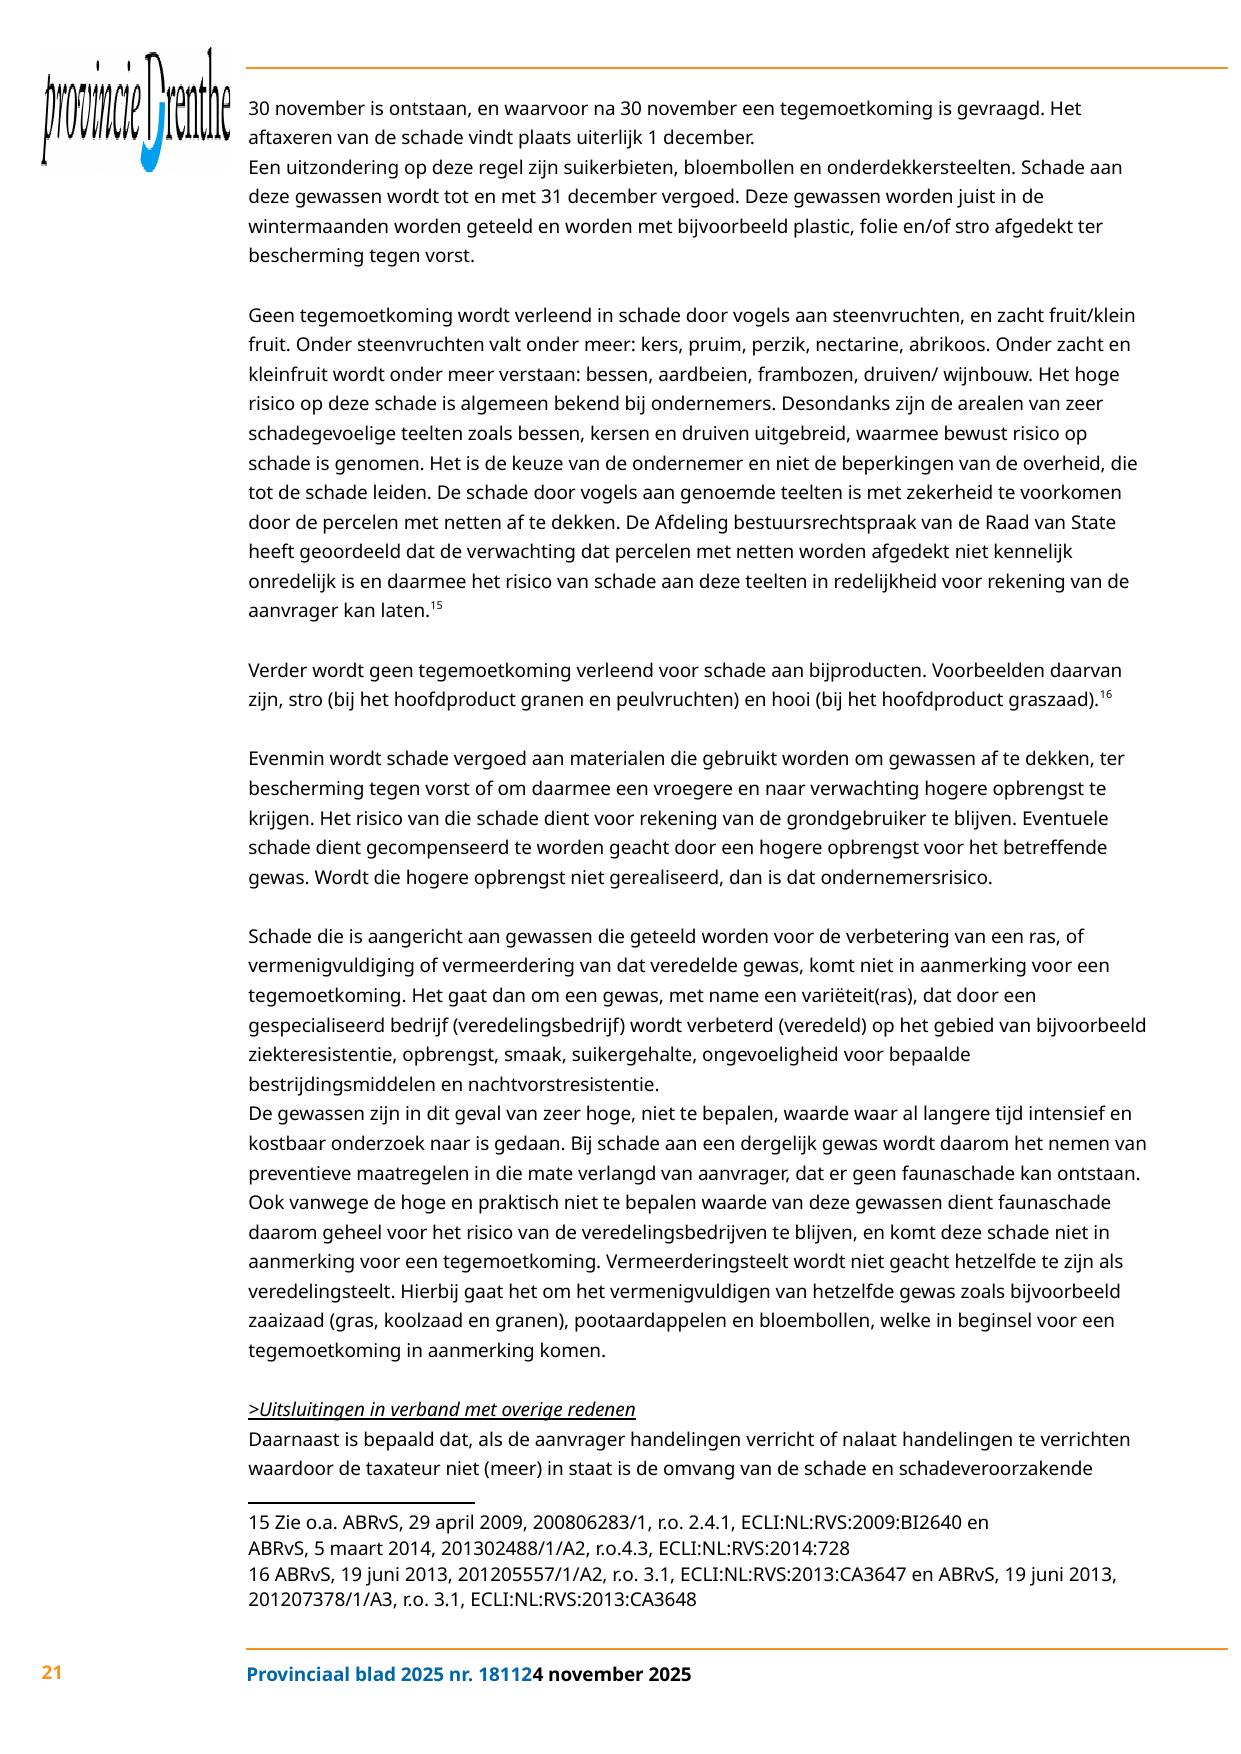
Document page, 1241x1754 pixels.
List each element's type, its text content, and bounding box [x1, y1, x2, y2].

text De gewassen zijn in dit geval van zeer hoge, niet te bepalen, waarde waar al langere tijd intensief en kostbaar onderzoek naar is gedaan. Bij schade aan een dergelijk gewas wordt daarom het nemen van preventieve maatregelen in die mate verlangd van aanvrager, dat er geen faunaschade kan ontstaan. Ook vanwege de hoge en praktisch niet te bepalen waarde van deze gewassen dient faunaschade daarom geheel voor het risico van de veredelingsbedrijven te blijven, en komt deze schade niet in aanmerking voor een tegemoetkoming. Vermeerderingsteelt wordt niet geacht hetzelfde te zijn als veredelingsteelt. Hierbij gaat het om het vermenigvuldigen van hetzelfde gewas zoals bijvoorbeeld zaaizaad (gras, koolzaad en granen), pootaardappelen en bloembollen, welke in beginsel voor een tegemoetkoming in aanmerking komen. [248, 1101, 1152, 1363]
text Een uitzondering op deze regel zijn suikerbieten, bloembollen en onderdekkersteelten. Schade aan deze gewassen wordt tot en met 31 december vergoed. Deze gewassen worden juist in de wintermaanden worden geteeld en worden met bijvoorbeeld plastic, folie en/of stro afgedekt ter bescherming tegen vorst. [248, 154, 1152, 268]
text >Uitsluitingen in verband met overige redenen [248, 1396, 1152, 1422]
text ABRvS, 19 juni 2013, 201205557/1/A2, r.o. 3.1, ECLI:NL:RVS:2013:CA3647 en ABRvS, 19 juni 2013, 201207378/1/A3, r.o. 3.1, ECLI:NL:RVS:2013:CA3648 [248, 1561, 1152, 1612]
text Geen tegemoetkoming wordt verleend in schade door vogels aan steenvruchten, en zacht fruit/klein fruit. Onder steenvruchten valt onder meer: kers, pruim, perzik, nectarine, abrikoos. Onder zacht en kleinfruit wordt onder meer verstaan: bessen, aardbeien, frambozen, druiven/ wijnbouw. Het hoge risico op deze schade is algemeen bekend bij ondernemers. Desondanks zijn de arealen van zeer schadegevoelige teelten zoals bessen, kersen en druiven uitgebreid, waarmee bewust risico op schade is genomen. Het is de keuze van de ondernemer en niet de beperkingen van de overheid, die tot de schade leiden. De schade door vogels aan genoemde teelten is met zekerheid te voorkomen door de percelen met netten af te dekken. De Afdeling bestuursrechtspraak van de Raad van State heeft geoordeeld dat de verwachting dat percelen met netten worden afgedekt niet kennelijk onredelijk is en daarmee het risico van schade aan deze teelten in redelijkheid voor rekening van de aanvrager kan laten. [248, 302, 1152, 623]
text Evenmin wordt schade vergoed aan materialen die gebruikt worden om gewassen af te dekken, ter bescherming tegen vorst of om daarmee een vroegere en naar verwachting hogere opbrengst te krijgen. Het risico van die schade dient voor rekening van de grondgebruiker te blijven. Eventuele schade dient gecompenseerd te worden geacht door een hogere opbrengst voor het betreffende gewas. Wordt die hogere opbrengst niet gerealiseerd, dan is dat ondernemersrisico. [248, 746, 1152, 890]
text Zie o.a. ABRvS, 29 april 2009, 200806283/1, r.o. 2.4.1, ECLI:NL:RVS:2009:BI2640 en [248, 1509, 1152, 1535]
text Schade die is aangericht aan gewassen die geteeld worden voor de verbetering van een ras, of vermenigvuldiging of vermeerdering van dat veredelde gewas, komt niet in aanmerking voor een tegemoetkoming. Het gaat dan om een gewas, met name een variëteit(ras), dat door een gespecialiseerd bedrijf (veredelingsbedrijf) wordt verbeterd (veredeld) op het gebied van bijvoorbeeld ziekteresistentie, opbrengst, smaak, suikergehalte, ongevoeligheid voor bepaalde bestrijdingsmiddelen en nachtvorstresistentie. [248, 923, 1152, 1097]
text Daarnaast is bepaald dat, als de aanvrager handelingen verricht of nalaat handelingen te verrichten waardoor de taxateur niet (meer) in staat is de omvang van de schade en schadeveroorzakende [248, 1426, 1152, 1481]
text 30 november is ontstaan, en waarvoor na 30 november een tegemoetkoming is gevraagd. Het aftaxeren van de schade vindt plaats uiterlijk 1 december. [248, 95, 1152, 150]
text ABRvS, 5 maart 2014, 201302488/1/A2, r.o.4.3, ECLI:NL:RVS:2014:728 [248, 1535, 1152, 1561]
picture [41, 47, 231, 172]
text Verder wordt geen tegemoetkoming verleend voor schade aan bijproducten. Voorbeelden daarvan zijn, stro (bij het hoofdproduct granen en peulvruchten) en hooi (bij het hoofdproduct graszaad). [248, 657, 1152, 712]
